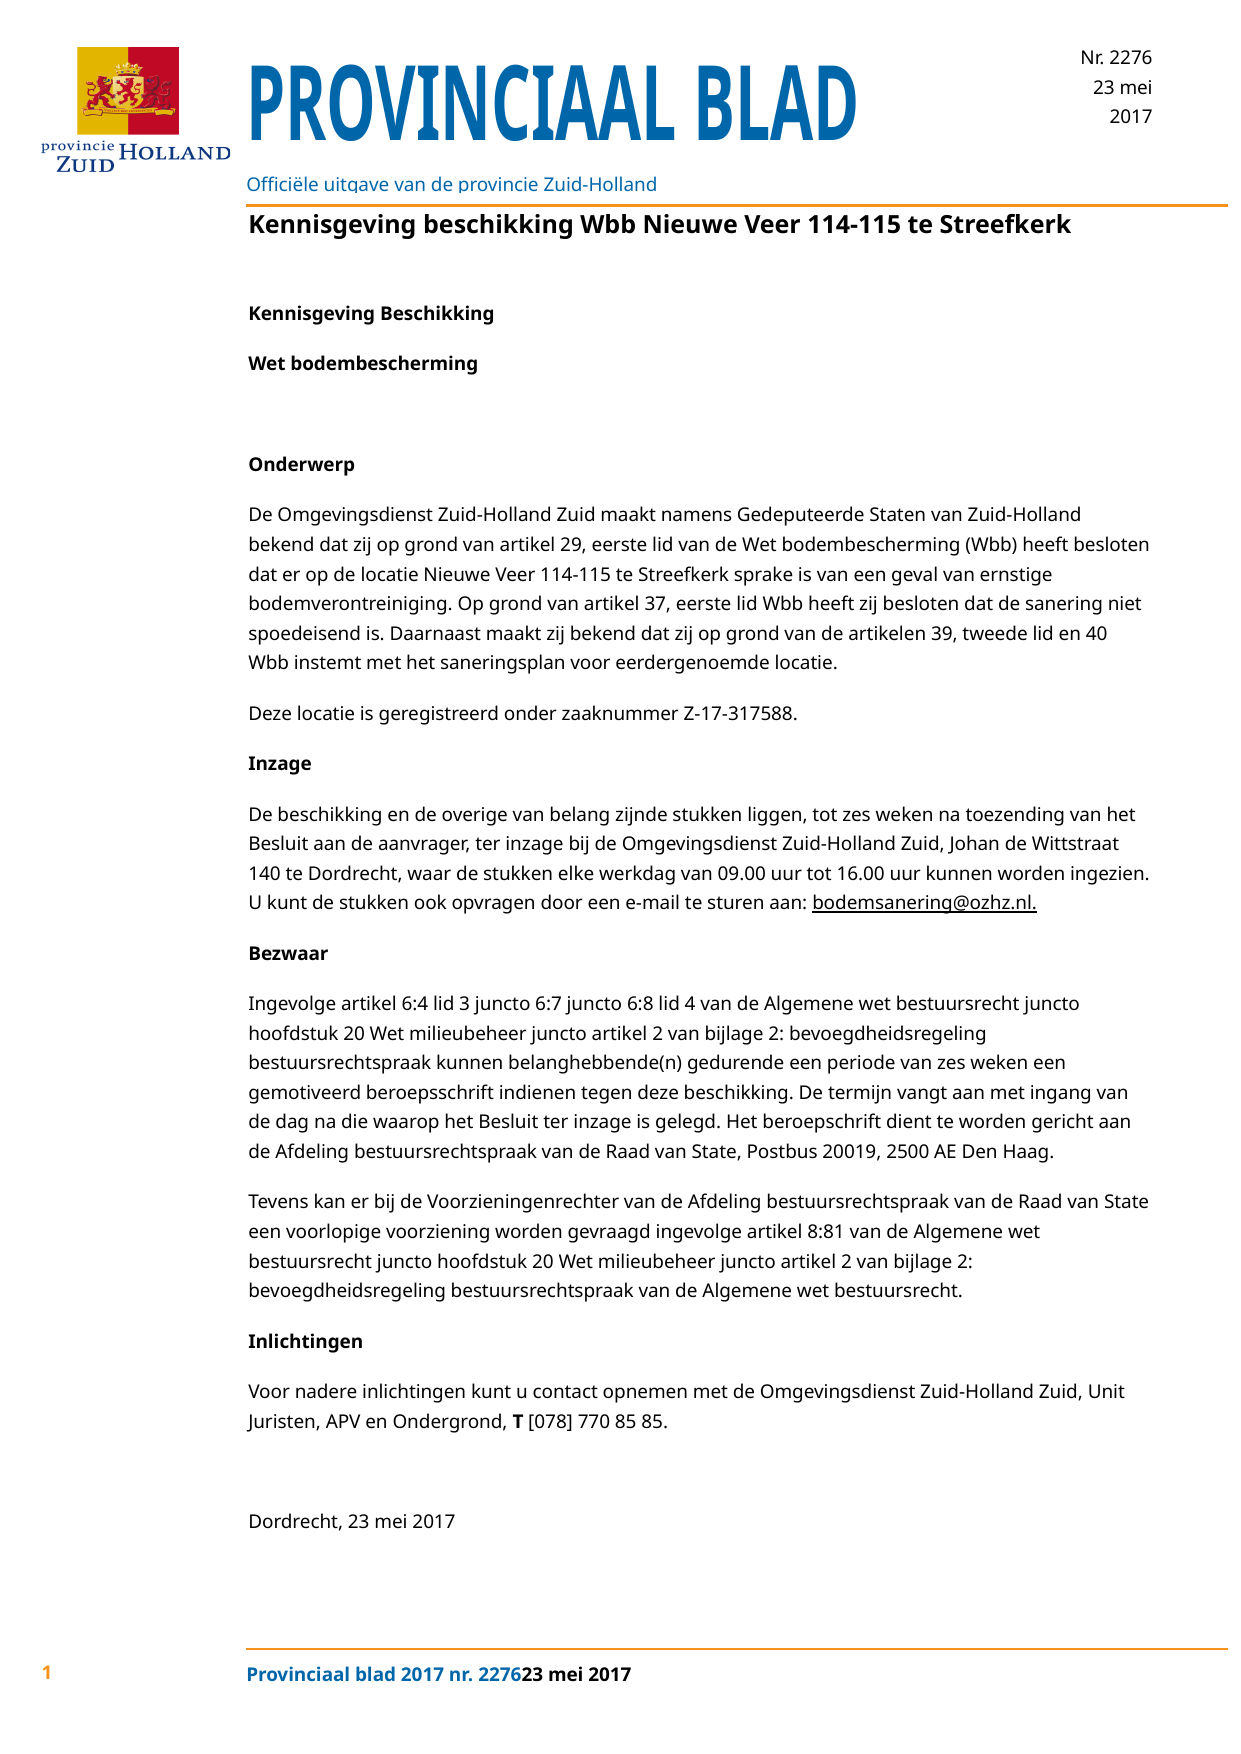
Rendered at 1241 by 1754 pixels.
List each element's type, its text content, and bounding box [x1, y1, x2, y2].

text Onderwerp [248, 451, 1152, 477]
text Voor nadere inlichtingen kunt u contact opnemen met de Omgevingsdienst Zuid-Holland Zuid, Unit Juristen, APV en Ondergrond, T [078] 770 85 85. [248, 1378, 1152, 1433]
text Bezwaar [248, 940, 1152, 966]
text Kennisgeving beschikking Wbb Nieuwe Veer 114-115 te Streefkerk [248, 207, 1152, 241]
text Tevens kan er bij de Voorzieningenrechter van de Afdeling bestuursrechtspraak van de Raad van State een voorlopige voorziening worden gevraagd ingevolge artikel 8:81 van de Algemene wet bestuursrecht juncto hoofdstuk 20 Wet milieubeheer juncto artikel 2 van bijlage 2: bevoegdheidsregeling bestuursrechtspraak van de Algemene wet bestuursrecht. [248, 1189, 1152, 1303]
text De Omgevingsdienst Zuid-Holland Zuid maakt namens Gedeputeerde Staten van Zuid-Holland bekend dat zij op grond van artikel 29, eerste lid van de Wet bodembescherming (Wbb) heeft besloten dat er op de locatie Nieuwe Veer 114-115 te Streefkerk sprake is van een geval van ernstige bodemverontreiniging. Op grond van artikel 37, eerste lid Wbb heeft zij besloten dat de sanering niet spoedeisend is. Daarnaast maakt zij bekend dat zij op grond van de artikelen 39, tweede lid en 40 Wbb instemt met het saneringsplan voor eerdergenoemde locatie. [248, 502, 1152, 675]
picture [41, 47, 231, 172]
text Inzage [248, 750, 1152, 776]
text Deze locatie is geregistreerd onder zaaknummer Z-17-317588. [248, 700, 1152, 726]
text Dordrecht, 23 mei 2017 [248, 1509, 1152, 1534]
text Inlichtingen [248, 1328, 1152, 1353]
text De beschikking en de overige van belang zijnde stukken liggen, tot zes weken na toezending van het Besluit aan de aanvrager, ter inzage bij de Omgevingsdienst Zuid-Holland Zuid, Johan de Wittstraat 140 te Dordrecht, waar de stukken elke werkdag van 09.00 uur tot 16.00 uur kunnen worden ingezien. U kunt de stukken ook opvragen door een e-mail te sturen aan: bodemsanering@ozhz.nl. [248, 801, 1152, 915]
text Kennisgeving Beschikking [248, 300, 1152, 326]
text Ingevolge artikel 6:4 lid 3 juncto 6:7 juncto 6:8 lid 4 van de Algemene wet bestuursrecht juncto hoofdstuk 20 Wet milieubeheer juncto artikel 2 van bijlage 2: bevoegdheidsregeling bestuursrechtspraak kunnen belanghebbende(n) gedurende een periode van zes weken een gemotiveerd beroepsschrift indienen tegen deze beschikking. De termijn vangt aan met ingang van de dag na die waarop het Besluit ter inzage is gelegd. Het beroepschrift dient te worden gericht aan de Afdeling bestuursrechtspraak van de Raad van State, Postbus 20019, 2500 AE Den Haag. [248, 990, 1152, 1164]
text Wet bodembescherming [248, 350, 1152, 376]
